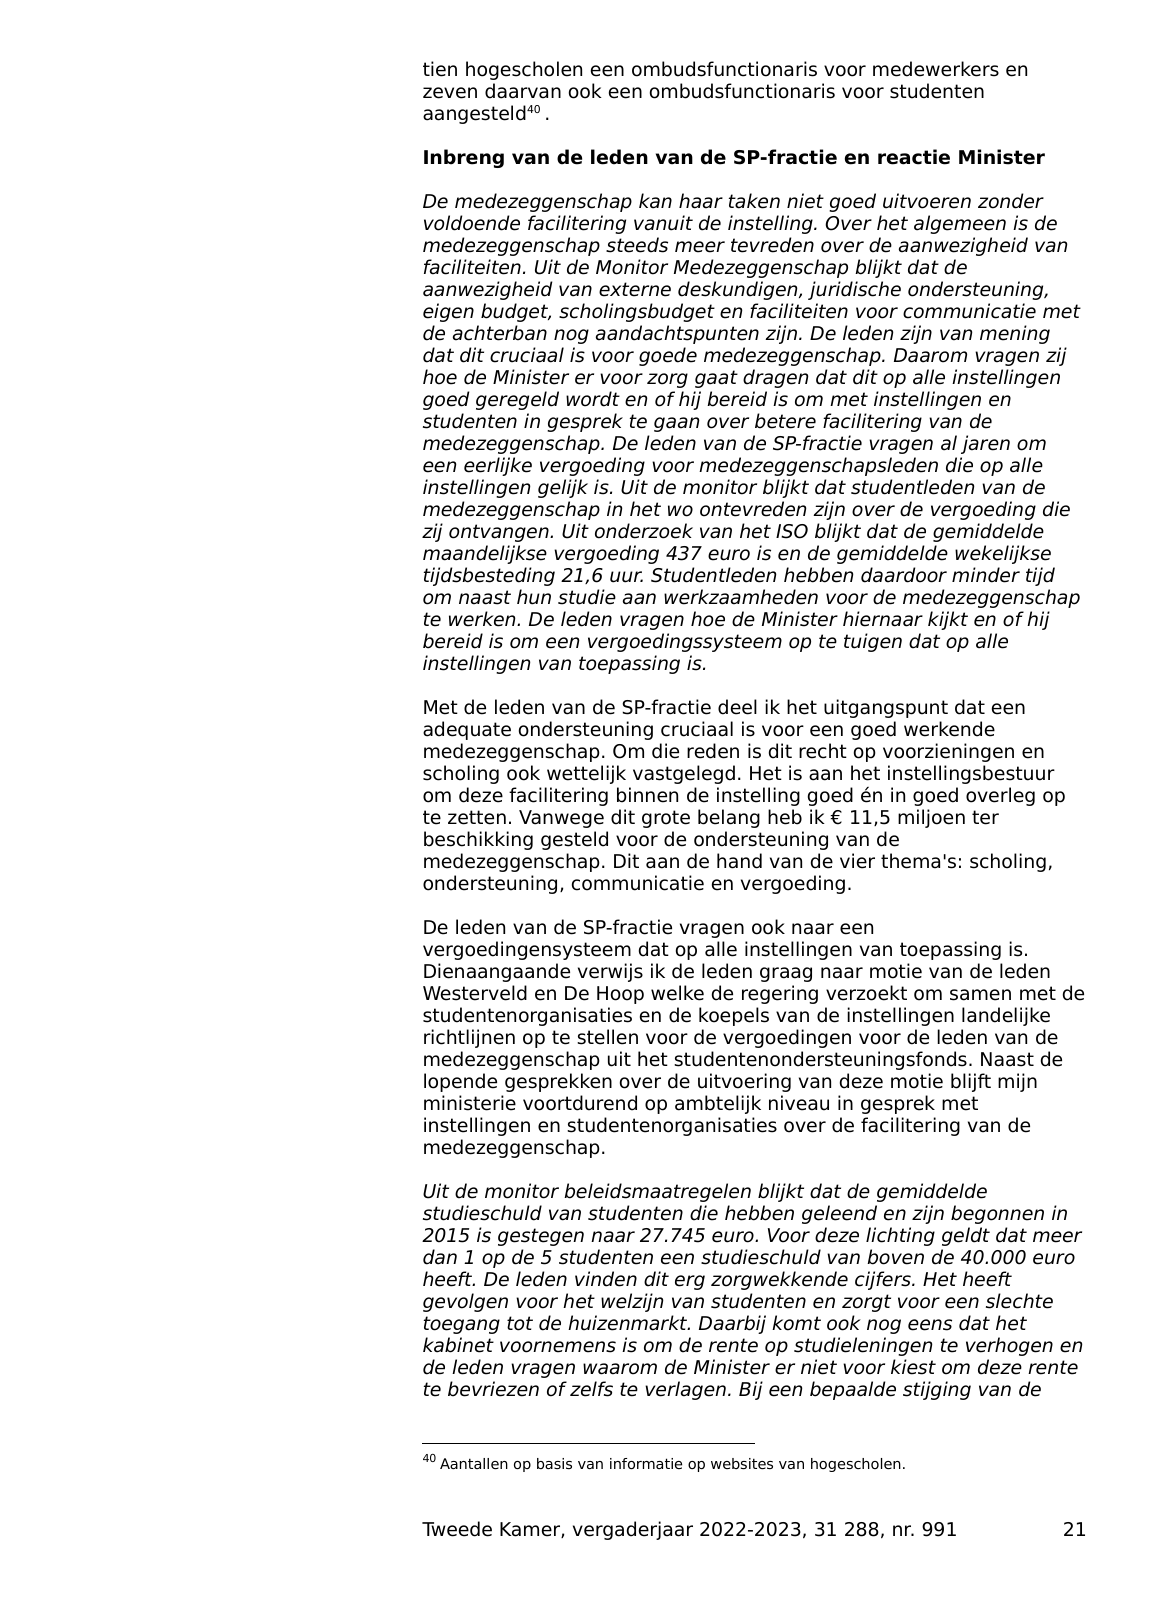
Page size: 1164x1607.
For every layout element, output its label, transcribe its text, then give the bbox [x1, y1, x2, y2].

text Uit de monitor beleidsmaatregelen blijkt dat de gemiddelde studieschuld van studenten die hebben geleend en zijn begonnen in 2015 is gestegen naar 27.745 euro. Voor deze lichting geldt dat meer dan 1 op de 5 studenten een studieschuld van boven de 40.000 euro heeft. De leden vinden dit erg zorgwekkende cijfers. Het heeft gevolgen voor het welzijn van studenten en zorgt voor een slechte toegang tot de huizenmarkt. Daarbij komt ook nog eens dat het kabinet voornemens is om de rente op studieleningen te verhogen en de leden vragen waarom de Minister er niet voor kiest om deze rente te bevriezen of zelfs te verlagen. Bij een bepaalde stijging van de [422, 1181, 1087, 1401]
text De medezeggenschap kan haar taken niet goed uitvoeren zonder voldoende facilitering vanuit de instelling. Over het algemeen is de medezeggenschap steeds meer tevreden over de aanwezigheid van faciliteiten. Uit de Monitor Medezeggenschap blijkt dat de aanwezigheid van externe deskundigen, juridische ondersteuning, eigen budget, scholingsbudget en faciliteiten voor communicatie met de achterban nog aandachtspunten zijn. De leden zijn van mening dat dit cruciaal is voor goede medezeggenschap. Daarom vragen zij hoe de Minister er voor zorg gaat dragen dat dit op alle instellingen goed geregeld wordt en of hij bereid is om met instellingen en studenten in gesprek te gaan over betere facilitering van de medezeggenschap. De leden van de SP-fractie vragen al jaren om een eerlijke vergoeding voor medezeggenschapsleden die op alle instellingen gelijk is. Uit de monitor blijkt dat studentleden van de medezeggenschap in het wo ontevreden zijn over de vergoeding die zij ontvangen. Uit onderzoek van het ISO blijkt dat de gemiddelde maandelijkse vergoeding 437 euro is en de gemiddelde wekelijkse tijdsbesteding 21,6 uur. Studentleden hebben daardoor minder tijd om naast hun studie aan werkzaamheden voor de medezeggenschap te werken. De leden vragen hoe de Minister hiernaar kijkt en of hij bereid is om een vergoedingssysteem op te tuigen dat op alle instellingen van toepassing is. [422, 191, 1087, 675]
text tien hogescholen een ombudsfunctionaris voor medewerkers en zeven daarvan ook een ombudsfunctionaris voor studenten aangesteld. [422, 59, 1087, 125]
text Met de leden van de SP-fractie deel ik het uitgangspunt dat een adequate ondersteuning cruciaal is voor een goed werkende medezeggenschap. Om die reden is dit recht op voorzieningen en scholing ook wettelijk vastgelegd. Het is aan het instellingsbestuur om deze facilitering binnen de instelling goed én in goed overleg op te zetten. Vanwege dit grote belang heb ik € 11,5 miljoen ter beschikking gesteld voor de ondersteuning van de medezeggenschap. Dit aan de hand van de vier thema's: scholing, ondersteuning, communicatie en vergoeding. [422, 697, 1087, 895]
text Aantallen op basis van informatie op websites van hogescholen. [422, 1452, 1087, 1474]
text De leden van de SP-fractie vragen ook naar een vergoedingensysteem dat op alle instellingen van toepassing is. Dienaangaande verwijs ik de leden graag naar motie van de leden Westerveld en De Hoop welke de regering verzoekt om samen met de studentenorganisaties en de koepels van de instellingen landelijke richtlijnen op te stellen voor de vergoedingen voor de leden van de medezeggenschap uit het studentenondersteuningsfonds. Naast de lopende gesprekken over de uitvoering van deze motie blijft mijn ministerie voortdurend op ambtelijk niveau in gesprek met instellingen en studentenorganisaties over de facilitering van de medezeggenschap. [422, 917, 1087, 1159]
subtitle Inbreng van de leden van de SP-fractie en reactie Minister [422, 147, 1087, 169]
